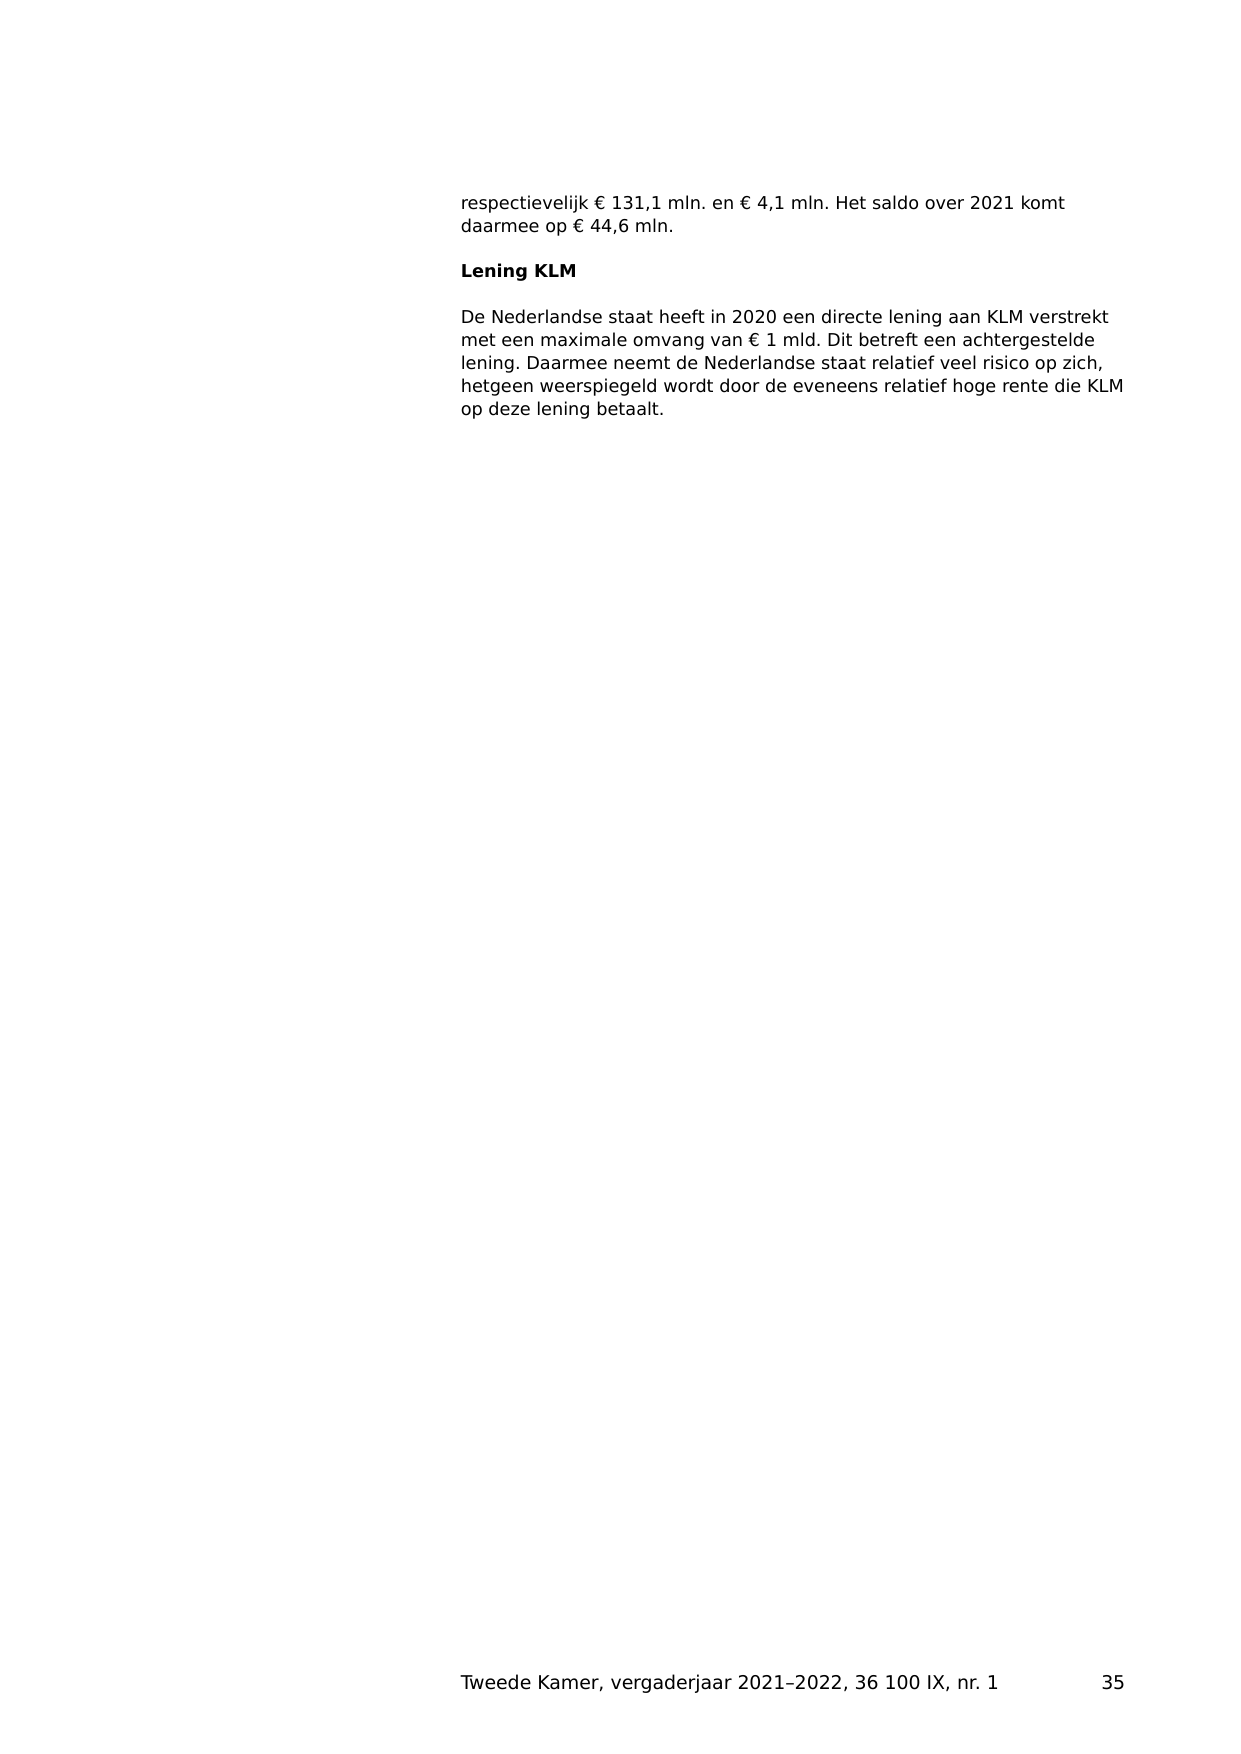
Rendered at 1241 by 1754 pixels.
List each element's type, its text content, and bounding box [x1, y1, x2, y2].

text De Nederlandse staat heeft in 2020 een directe lening aan KLM verstrekt met een maximale omvang van € 1 mld. Dit betreft een achtergestelde lening. Daarmee neemt de Nederlandse staat relatief veel risico op zich, hetgeen weerspiegeld wordt door de eveneens relatief hoge rente die KLM op deze lening betaalt. [461, 305, 1125, 420]
text Lening KLM [461, 259, 1125, 282]
text respectievelijk € 131,1 mln. en € 4,1 mln. Het saldo over 2021 komt daarmee op € 44,6 mln. [461, 191, 1125, 237]
